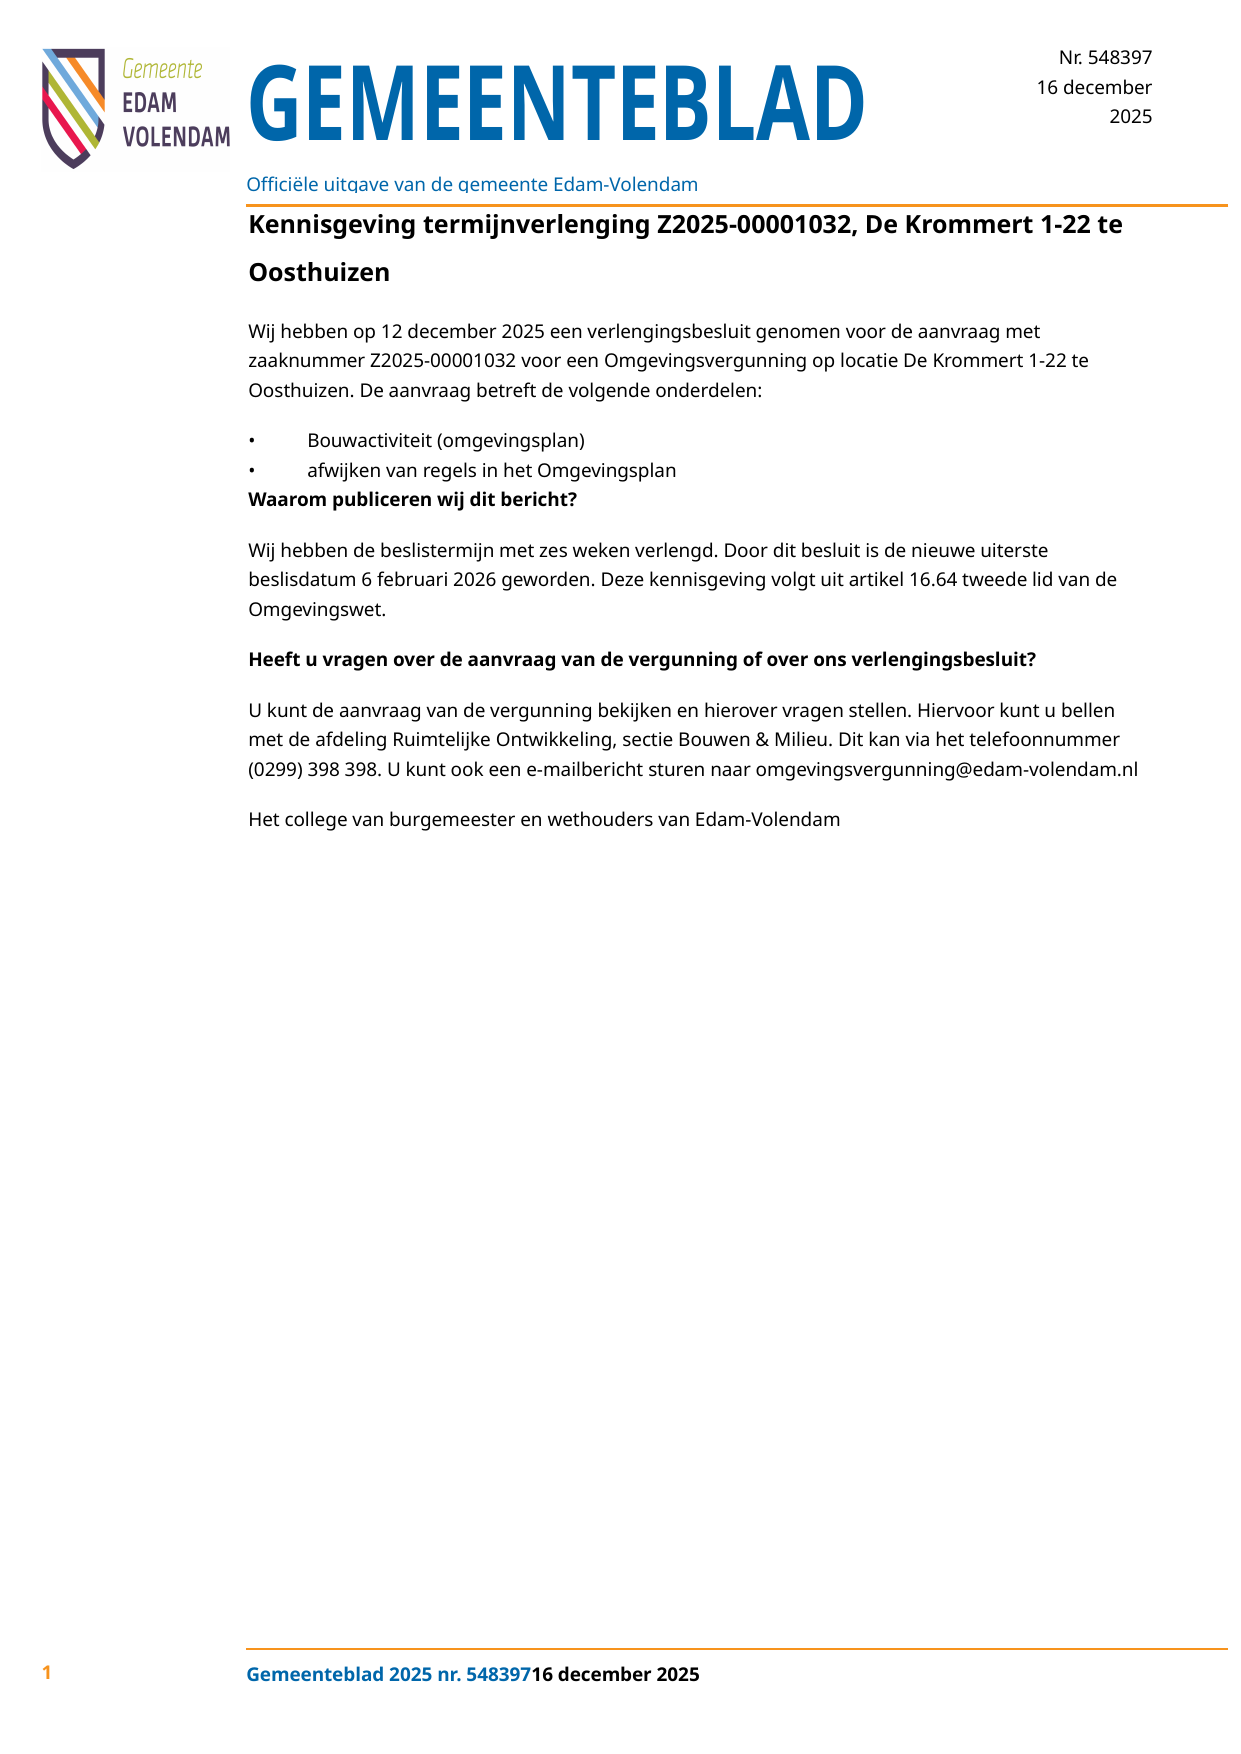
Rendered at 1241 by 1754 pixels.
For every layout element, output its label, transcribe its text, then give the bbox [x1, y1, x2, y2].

text Wij hebben de beslistermijn met zes weken verlengd. Door dit besluit is de nieuwe uiterste beslisdatum 6 februari 2026 geworden. Deze kennisgeving volgt uit artikel 16.64 tweede lid van de Omgevingswet. [248, 537, 1152, 622]
text Waarom publiceren wij dit bericht? [248, 487, 1152, 512]
text Het college van burgemeester en wethouders van Edam-Volendam [248, 807, 1152, 832]
list afwijken van regels in het Omgevingsplan [248, 457, 1152, 483]
text Wij hebben op 12 december 2025 een verlengingsbesluit genomen voor de aanvraag met zaaknummer Z2025-00001032 voor een Omgevingsvergunning op locatie De Krommert 1-22 te Oosthuizen. De aanvraag betreft de volgende onderdelen: [248, 318, 1152, 403]
list Bouwactiviteit (omgevingsplan) [248, 427, 1152, 453]
text U kunt de aanvraag van de vergunning bekijken en hierover vragen stellen. Hiervoor kunt u bellen met de afdeling Ruimtelijke Ontwikkeling, sectie Bouwen & Milieu. Dit kan via het telefoonnummer (0299) 398 398. U kunt ook een e-mailbericht sturen naar omgevingsvergunning@edam-volendam.nl [248, 697, 1152, 782]
picture [41, 47, 231, 172]
text Kennisgeving termijnverlenging Z2025-00001032, De Krommert 1-22 te Oosthuizen [248, 207, 1152, 288]
text Heeft u vragen over de aanvraag van de vergunning of over ons verlengingsbesluit? [248, 647, 1152, 672]
